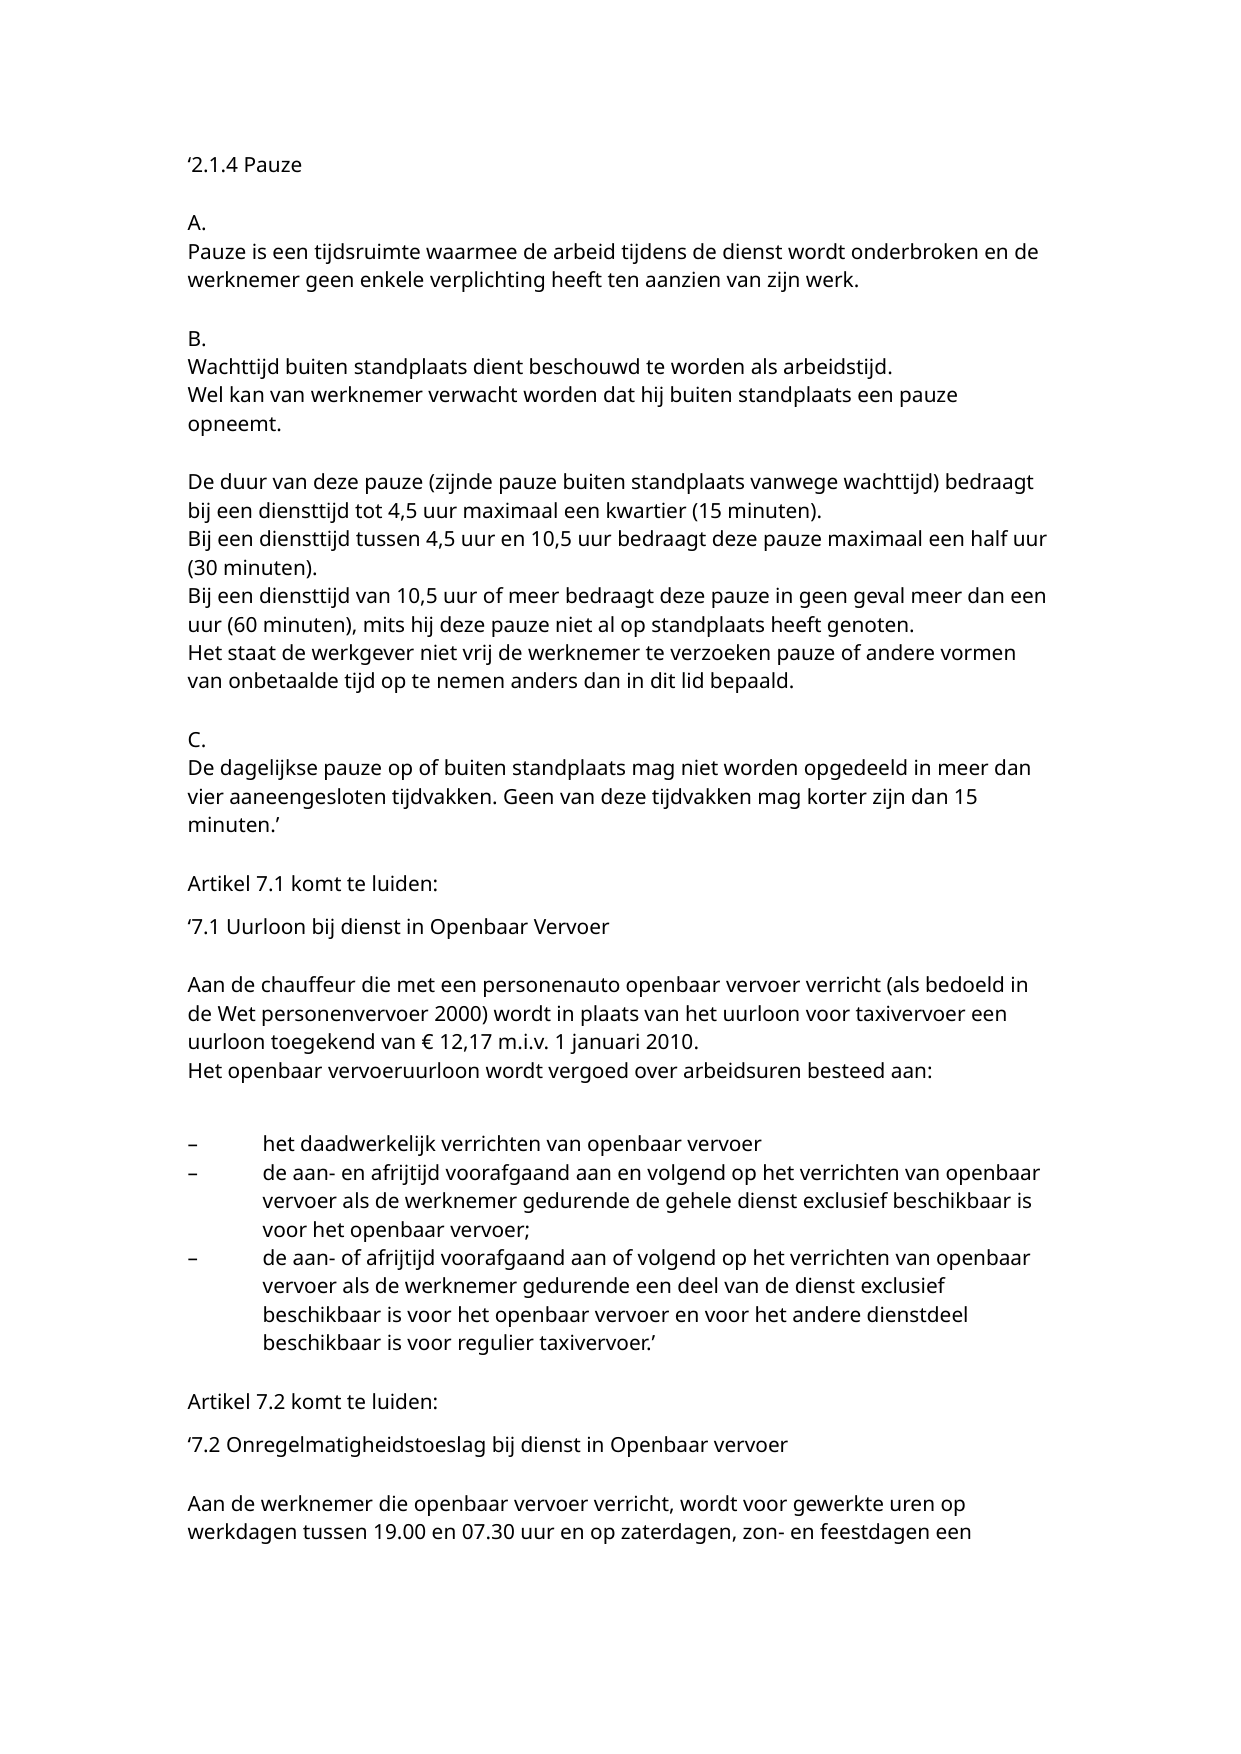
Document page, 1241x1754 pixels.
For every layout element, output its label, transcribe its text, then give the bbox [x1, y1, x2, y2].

text Artikel 7.1 komt te luiden: [187, 869, 1053, 897]
text Wel kan van werknemer verwacht worden dat hij buiten standplaats een pauze opneemt. [187, 381, 1053, 437]
list de aan- of afrijtijd voorafgaand aan of volgend op het verrichten van openbaar vervoer als de werknemer gedurende een deel van de dienst exclusief beschikbaar is voor het openbaar vervoer en voor het andere dienstdeel beschikbaar is voor regulier taxivervoer.’ [187, 1243, 1053, 1357]
text Bij een diensttijd van 10,5 uur of meer bedraagt deze pauze in geen geval meer dan een uur (60 minuten), mits hij deze pauze niet al op standplaats heeft genoten. [187, 581, 1053, 638]
text A. [187, 208, 1053, 237]
text Wachttijd buiten standplaats dient beschouwd te worden als arbeidstijd. [187, 352, 1053, 381]
text B. [187, 324, 1053, 352]
text De duur van deze pauze (zijnde pauze buiten standplaats vanwege wachttijd) bedraagt bij een diensttijd tot 4,5 uur maximaal een kwartier (15 minuten). [187, 467, 1053, 524]
text Aan de chauffeur die met een personenauto openbaar vervoer verricht (als bedoeld in de Wet personenvervoer 2000) wordt in plaats van het uurloon voor taxivervoer een uurloon toegekend van € 12,17 m.i.v. 1 januari 2010. [187, 971, 1053, 1056]
text C. [187, 725, 1053, 753]
text Artikel 7.2 komt te luiden: [187, 1387, 1053, 1415]
text Pauze is een tijdsruimte waarmee de arbeid tijdens de dienst wordt onderbroken en de werknemer geen enkele verplichting heeft ten aanzien van zijn werk. [187, 237, 1053, 294]
subtitle ‘7.1 Uurloon bij dienst in Openbaar Vervoer [187, 912, 1053, 941]
subtitle ‘7.2 Onregelmatigheidstoeslag bij dienst in Openbaar vervoer [187, 1430, 1053, 1459]
text De dagelijkse pauze op of buiten standplaats mag niet worden opgedeeld in meer dan vier aaneengesloten tijdvakken. Geen van deze tijdvakken mag korter zijn dan 15 minuten.’ [187, 753, 1053, 839]
subtitle ‘2.1.4 Pauze [187, 150, 1053, 178]
text Aan de werknemer die openbaar vervoer verricht, wordt voor gewerkte uren op werkdagen tussen 19.00 en 07.30 uur en op zaterdagen, zon- en feestdagen een [187, 1489, 1053, 1546]
text Het openbaar vervoeruurloon wordt vergoed over arbeidsuren besteed aan: [187, 1056, 1053, 1084]
text Bij een diensttijd tussen 4,5 uur en 10,5 uur bedraagt deze pauze maximaal een half uur (30 minuten). [187, 524, 1053, 581]
list het daadwerkelijk verrichten van openbaar vervoer [187, 1129, 1053, 1158]
list de aan- en afrijtijd voorafgaand aan en volgend op het verrichten van openbaar vervoer als de werknemer gedurende de gehele dienst exclusief beschikbaar is voor het openbaar vervoer; [187, 1158, 1053, 1243]
text Het staat de werkgever niet vrij de werknemer te verzoeken pauze of andere vormen van onbetaalde tijd op te nemen anders dan in dit lid bepaald. [187, 638, 1053, 695]
